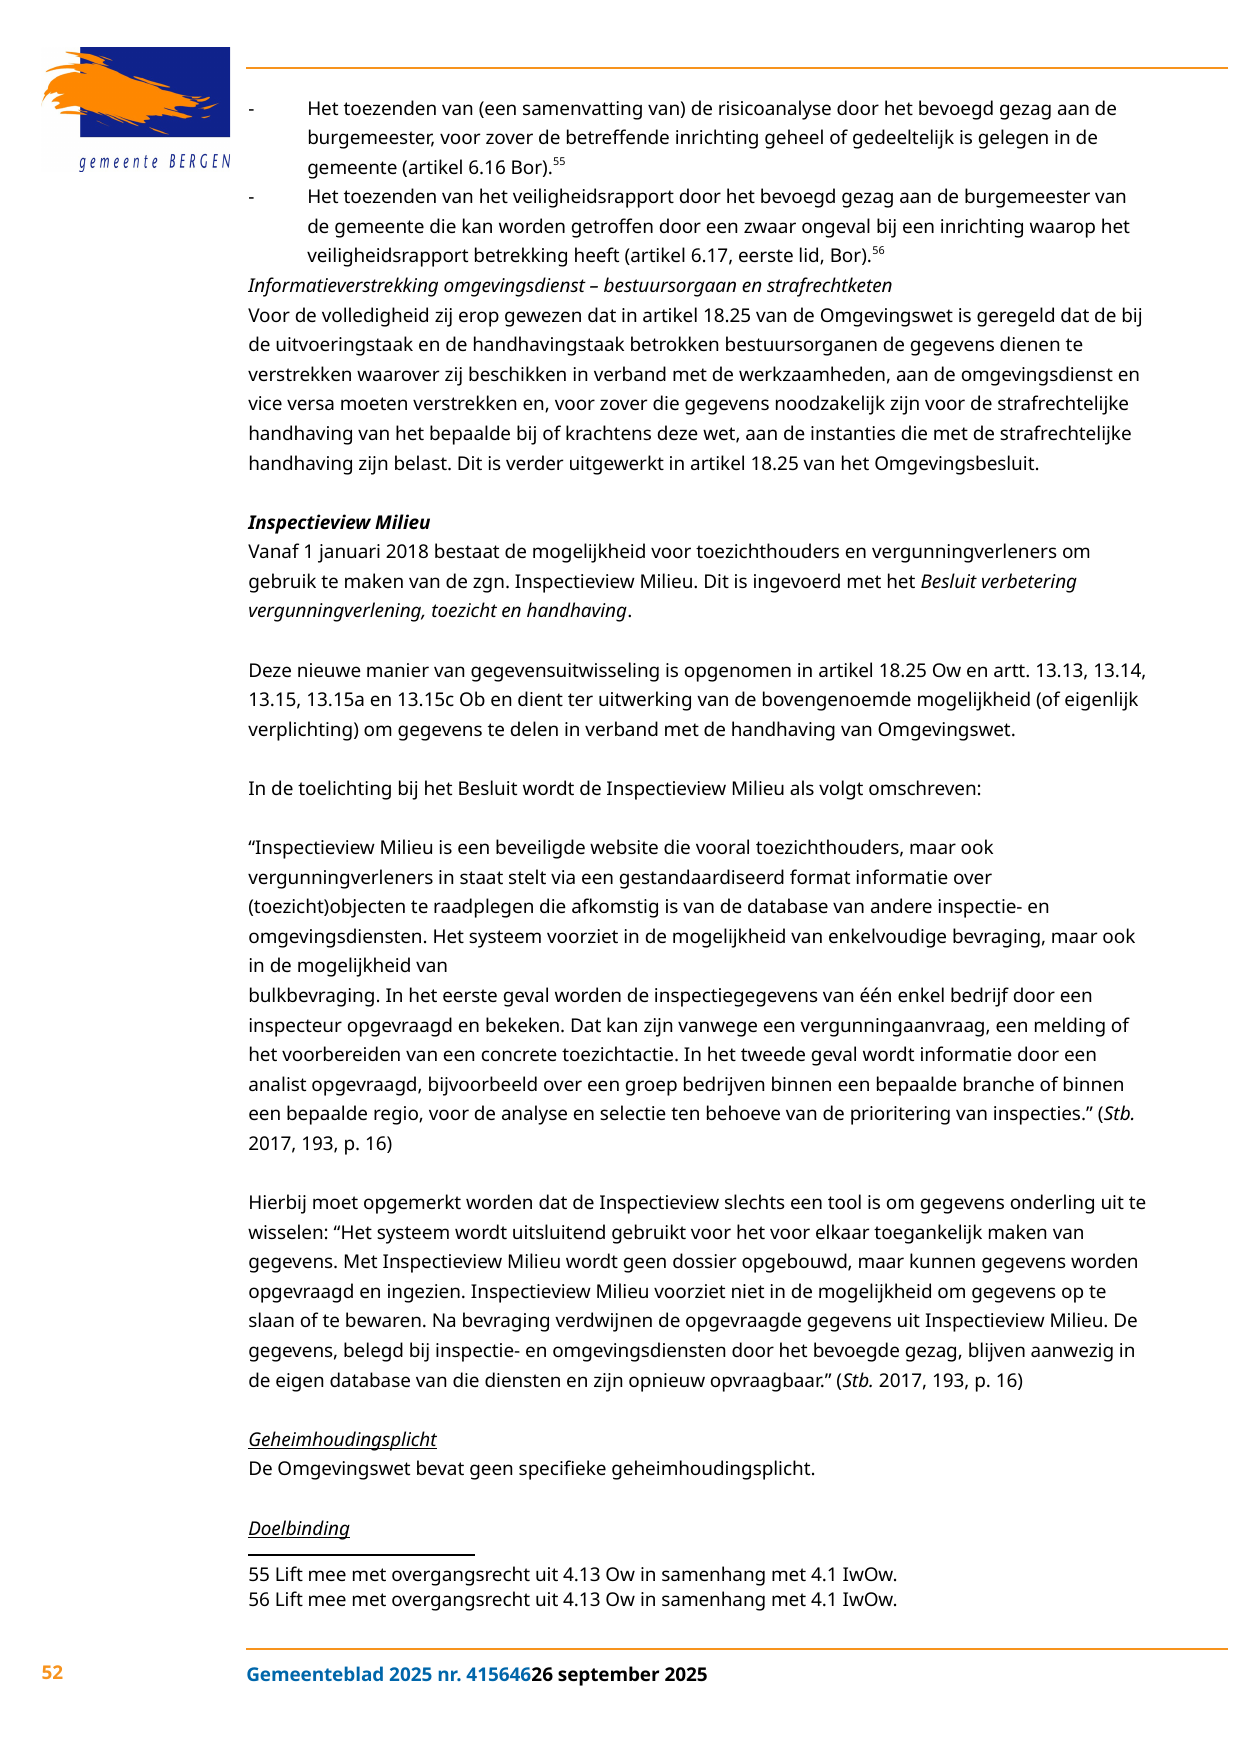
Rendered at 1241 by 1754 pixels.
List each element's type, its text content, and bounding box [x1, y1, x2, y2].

text Informatieverstrekking omgevingsdienst – bestuursorgaan en strafrechtketen [248, 272, 1152, 298]
text In de toelichting bij het Besluit wordt de Inspectieview Milieu als volgt omschreven: [248, 775, 1152, 801]
text Deze nieuwe manier van gegevensuitwisseling is opgenomen in artikel 18.25 Ow en artt. 13.13, 13.14, 13.15, 13.15a en 13.15c Ob en dient ter uitwerking van de bovengenoemde mogelijkheid (of eigenlijk verplichting) om gegevens te delen in verband met de handhaving van Omgevingswet. [248, 657, 1152, 742]
text Hierbij moet opgemerkt worden dat de Inspectieview slechts een tool is om gegevens onderling uit te wisselen: “Het systeem wordt uitsluitend gebruikt voor het voor elkaar toegankelijk maken van gegevens. Met Inspectieview Milieu wordt geen dossier opgebouwd, maar kunnen gegevens worden opgevraagd en ingezien. Inspectieview Milieu voorziet niet in de mogelijkheid om gegevens op te slaan of te bewaren. Na bevraging verdwijnen de opgevraagde gegevens uit Inspectieview Milieu. De gegevens, belegd bij inspectie- en omgevingsdiensten door het bevoegde gezag, blijven aanwezig in de eigen database van die diensten en zijn opnieuw opvraagbaar.” (Stb. 2017, 193, p. 16) [248, 1189, 1152, 1393]
text Doelbinding [248, 1515, 1152, 1541]
picture [41, 47, 231, 172]
text De Omgevingswet bevat geen specifieke geheimhoudingsplicht. [248, 1456, 1152, 1481]
text Voor de volledigheid zij erop gewezen dat in artikel 18.25 van de Omgevingswet is geregeld dat de bij de uitvoeringstaak en de handhavingstaak betrokken bestuursorganen de gegevens dienen te verstrekken waarover zij beschikken in verband met de werkzaamheden, aan de omgevingsdienst en vice versa moeten verstrekken en, voor zover die gegevens noodzakelijk zijn voor de strafrechtelijke handhaving van het bepaalde bij of krachtens deze wet, aan de instanties die met de strafrechtelijke handhaving zijn belast. Dit is verder uitgewerkt in artikel 18.25 van het Omgevingsbesluit. [248, 302, 1152, 476]
list Lift mee met overgangsrecht uit 4.13 Ow in samenhang met 4.1 IwOw. [248, 1586, 1152, 1612]
list Lift mee met overgangsrecht uit 4.13 Ow in samenhang met 4.1 IwOw. [248, 1561, 1152, 1586]
list Het toezenden van het veiligheidsrapport door het bevoegd gezag aan de burgemeester van de gemeente die kan worden getroffen door een zwaar ongeval bij een inrichting waarop het veiligheidsrapport betrekking heeft (artikel 6.17, eerste lid, Bor). [248, 183, 1152, 268]
text Vanaf 1 januari 2018 bestaat de mogelijkheid voor toezichthouders en vergunningverleners om gebruik te maken van de zgn. Inspectieview Milieu. Dit is ingevoerd met het Besluit verbetering vergunningverlening, toezicht en handhaving. [248, 538, 1152, 623]
text Inspectieview Milieu [248, 509, 1152, 535]
text “Inspectieview Milieu is een beveiligde website die vooral toezichthouders, maar ook vergunningverleners in staat stelt via een gestandaardiseerd format informatie over (toezicht)objecten te raadplegen die afkomstig is van de database van andere inspectie- en omgevingsdiensten. Het systeem voorziet in de mogelijkheid van enkelvoudige bevraging, maar ook in de mogelijkheid van [248, 834, 1152, 978]
text bulkbevraging. In het eerste geval worden de inspectiegegevens van één enkel bedrijf door een inspecteur opgevraagd en bekeken. Dat kan zijn vanwege een vergunningaanvraag, een melding of het voorbereiden van een concrete toezichtactie. In het tweede geval wordt informatie door een analist opgevraagd, bijvoorbeeld over een groep bedrijven binnen een bepaalde branche of binnen een bepaalde regio, voor de analyse en selectie ten behoeve van de prioritering van inspecties.” (Stb. 2017, 193, p. 16) [248, 982, 1152, 1156]
text Geheimhoudingsplicht [248, 1426, 1152, 1452]
list Het toezenden van (een samenvatting van) de risicoanalyse door het bevoegd gezag aan de burgemeester, voor zover de betreffende inrichting geheel of gedeeltelijk is gelegen in de gemeente (artikel 6.16 Bor). [248, 95, 1152, 180]
